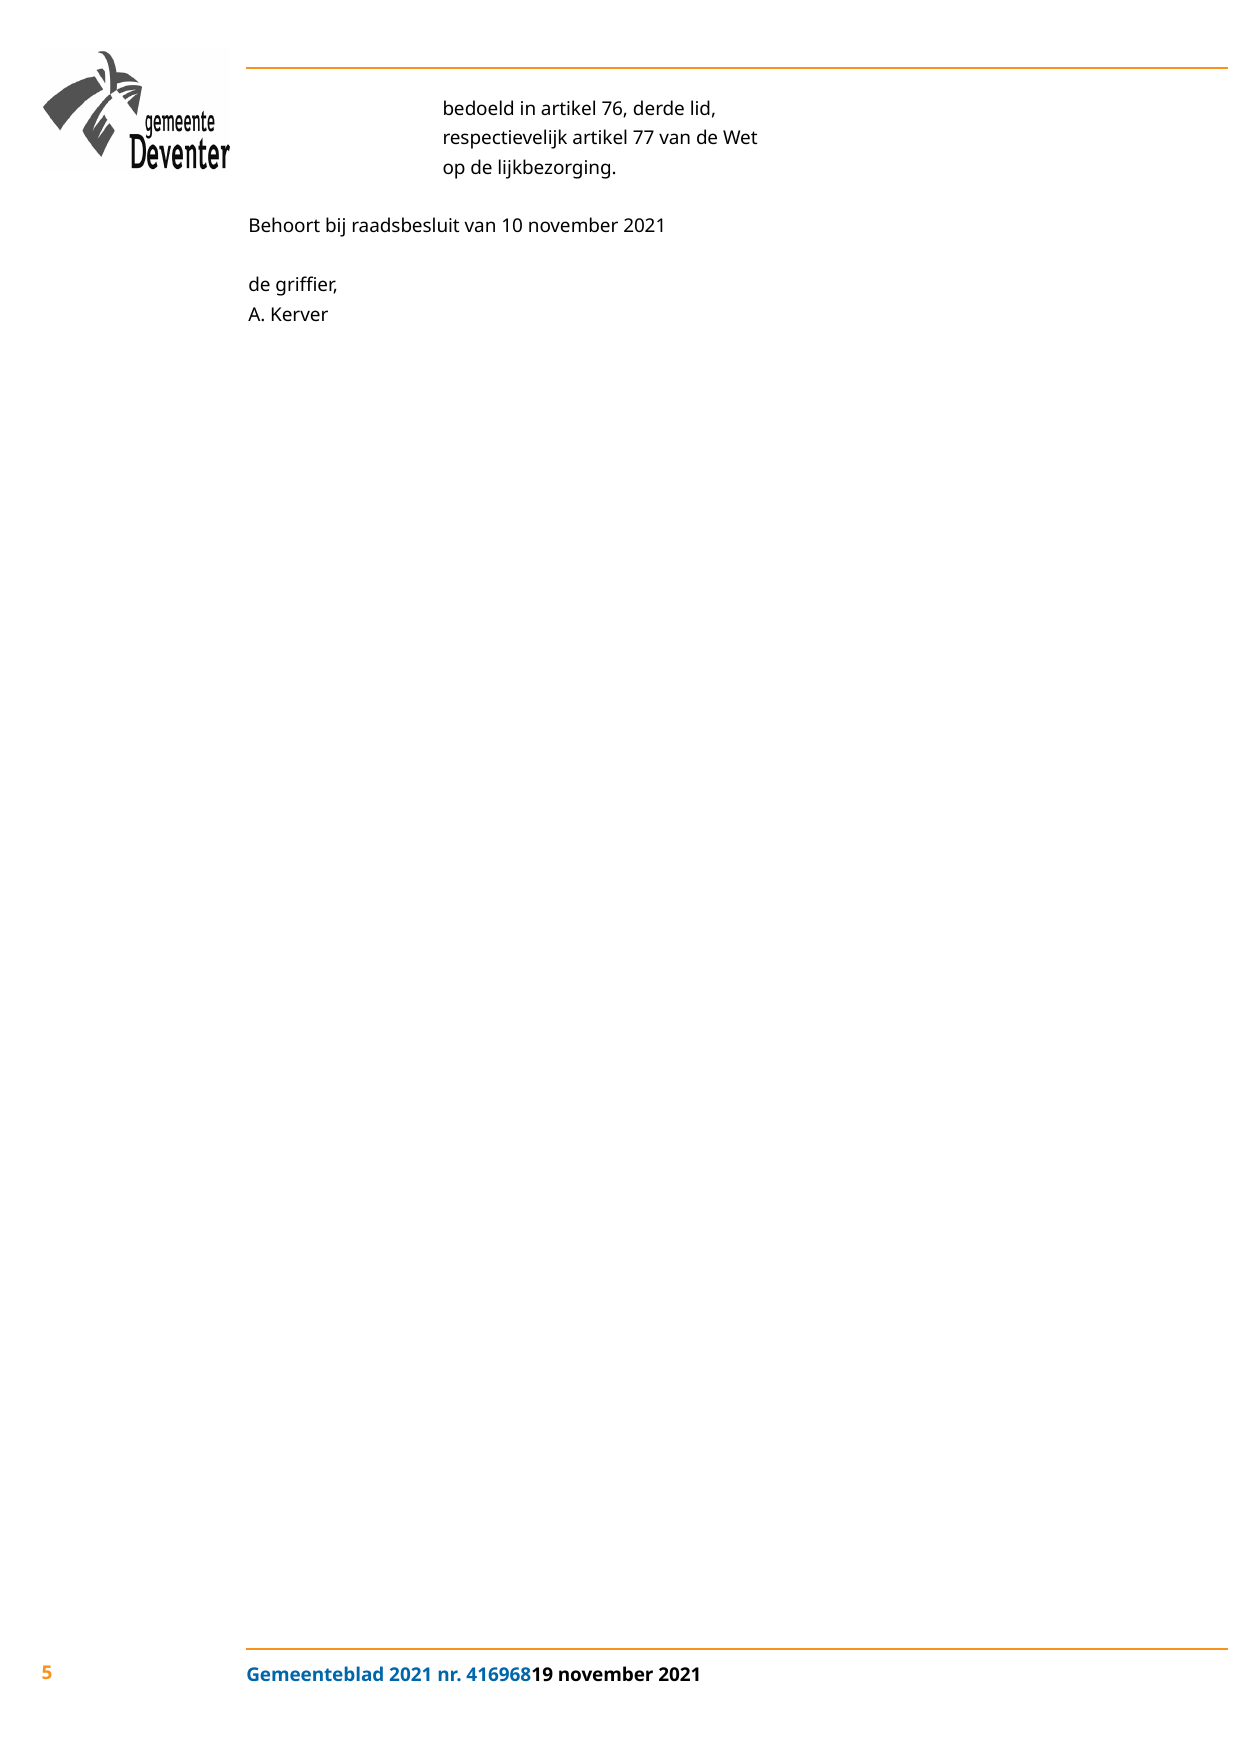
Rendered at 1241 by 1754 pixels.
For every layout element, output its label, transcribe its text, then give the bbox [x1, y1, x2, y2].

picture [41, 47, 231, 172]
text A. Kerver [248, 301, 1152, 327]
table_cell bedoeld in artikel 76, derde lid, respectievelijk artikel 77 van de Wet op de lijkbezorging. [442, 95, 763, 180]
table_cell [763, 95, 957, 180]
text Behoort bij raadsbesluit van 10 november 2021 [248, 212, 1152, 238]
text de griffier, [248, 272, 1152, 297]
table_cell [248, 95, 442, 180]
table_cell [958, 95, 1152, 180]
